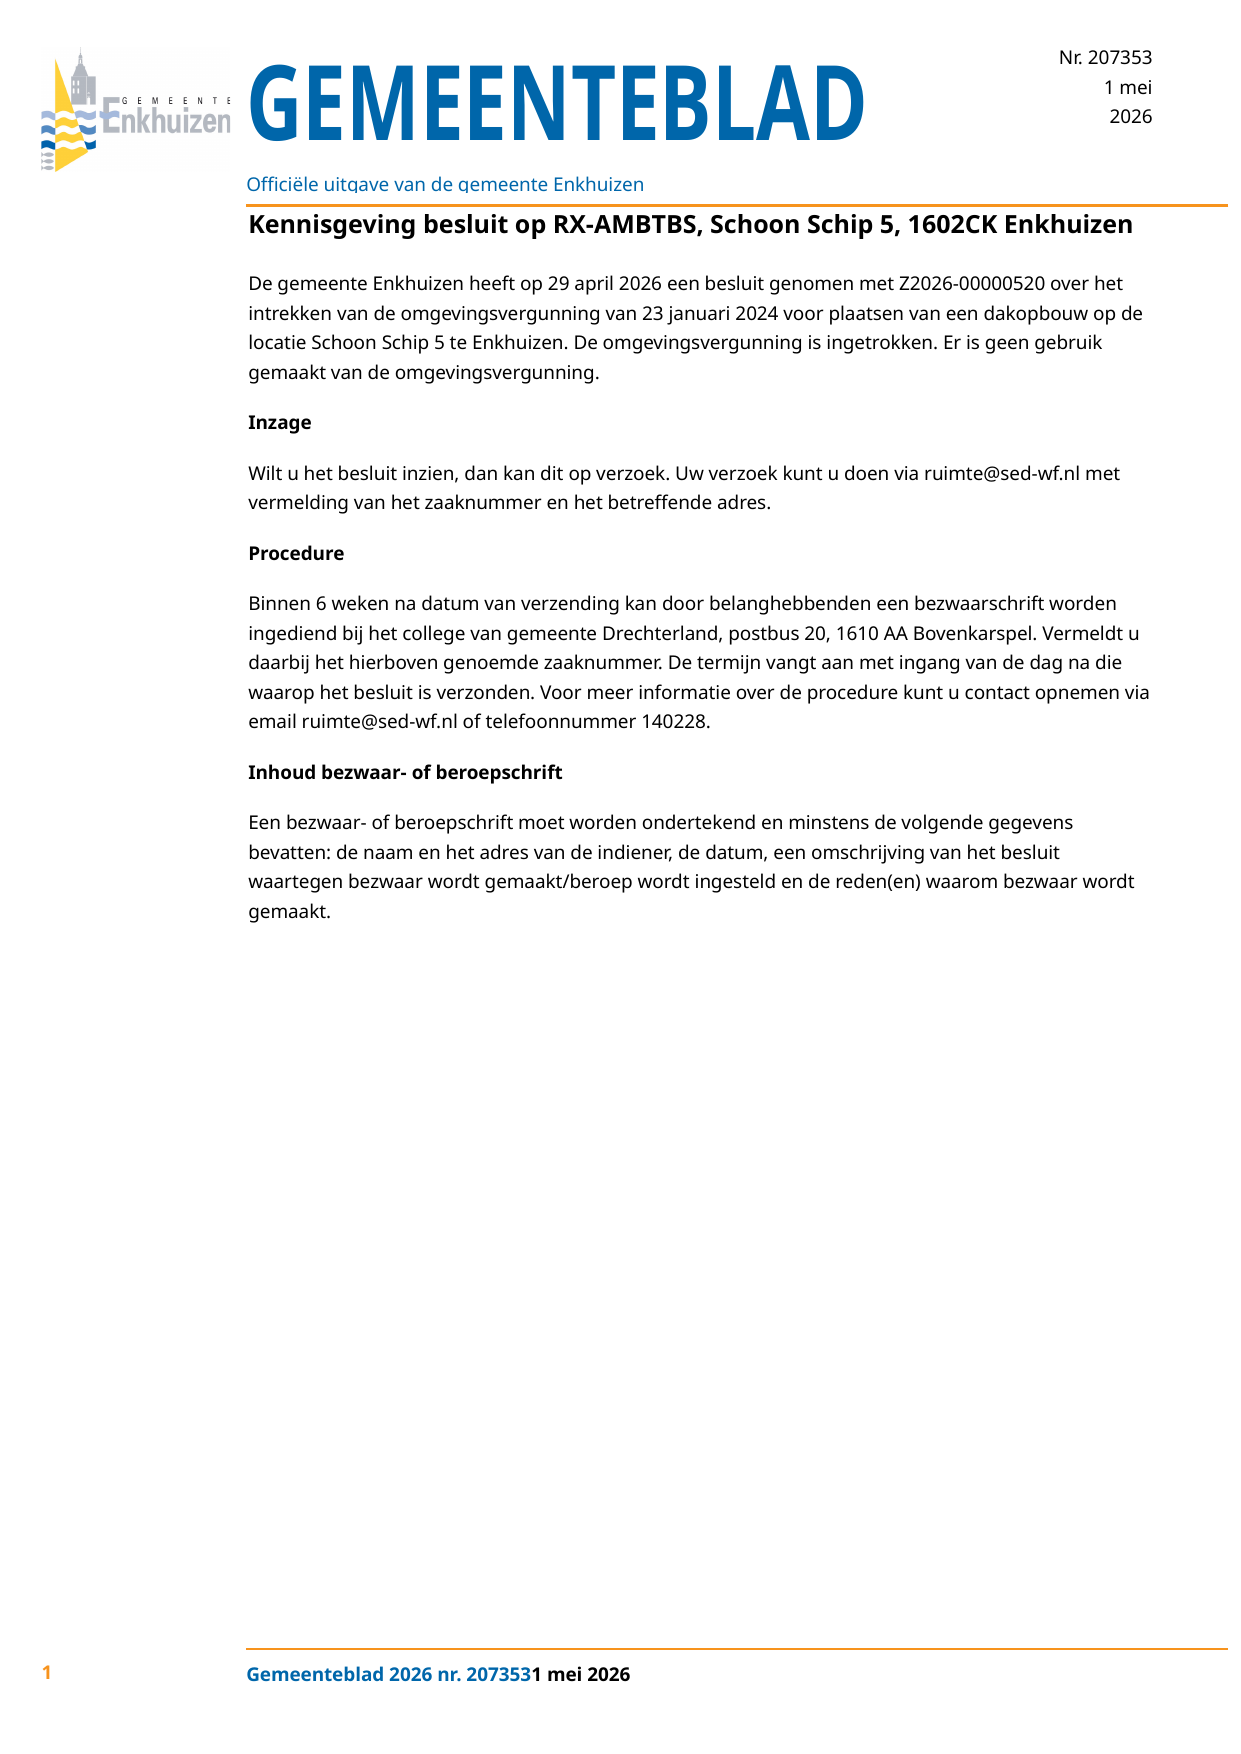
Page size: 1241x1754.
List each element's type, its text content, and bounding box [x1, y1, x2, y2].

text Binnen 6 weken na datum van verzending kan door belanghebbenden een bezwaarschrift worden ingediend bij het college van gemeente Drechterland, postbus 20, 1610 AA Bovenkarspel. Vermeldt u daarbij het hierboven genoemde zaaknummer. De termijn vangt aan met ingang van de dag na die waarop het besluit is verzonden. Voor meer informatie over de procedure kunt u contact opnemen via email ruimte@sed-wf.nl of telefoonnummer 140228. [248, 590, 1152, 734]
text Inzage [248, 409, 1152, 435]
text Kennisgeving besluit op RX-AMBTBS, Schoon Schip 5, 1602CK Enkhuizen [248, 207, 1152, 241]
picture [41, 47, 231, 172]
text Procedure [248, 540, 1152, 566]
text Wilt u het besluit inzien, dan kan dit op verzoek. Uw verzoek kunt u doen via ruimte@sed-wf.nl met vermelding van het zaaknummer en het betreffende adres. [248, 460, 1152, 515]
text Een bezwaar- of beroepschrift moet worden ondertekend en minstens de volgende gegevens bevatten: de naam en het adres van de indiener, de datum, een omschrijving van het besluit waartegen bezwaar wordt gemaakt/beroep wordt ingesteld en de reden(en) waarom bezwaar wordt gemaakt. [248, 809, 1152, 924]
text Inhoud bezwaar- of beroepschrift [248, 759, 1152, 785]
text De gemeente Enkhuizen heeft op 29 april 2026 een besluit genomen met Z2026-00000520 over het intrekken van de omgevingsvergunning van 23 januari 2024 voor plaatsen van een dakopbouw op de locatie Schoon Schip 5 te Enkhuizen. De omgevingsvergunning is ingetrokken. Er is geen gebruik gemaakt van de omgevingsvergunning. [248, 270, 1152, 385]
